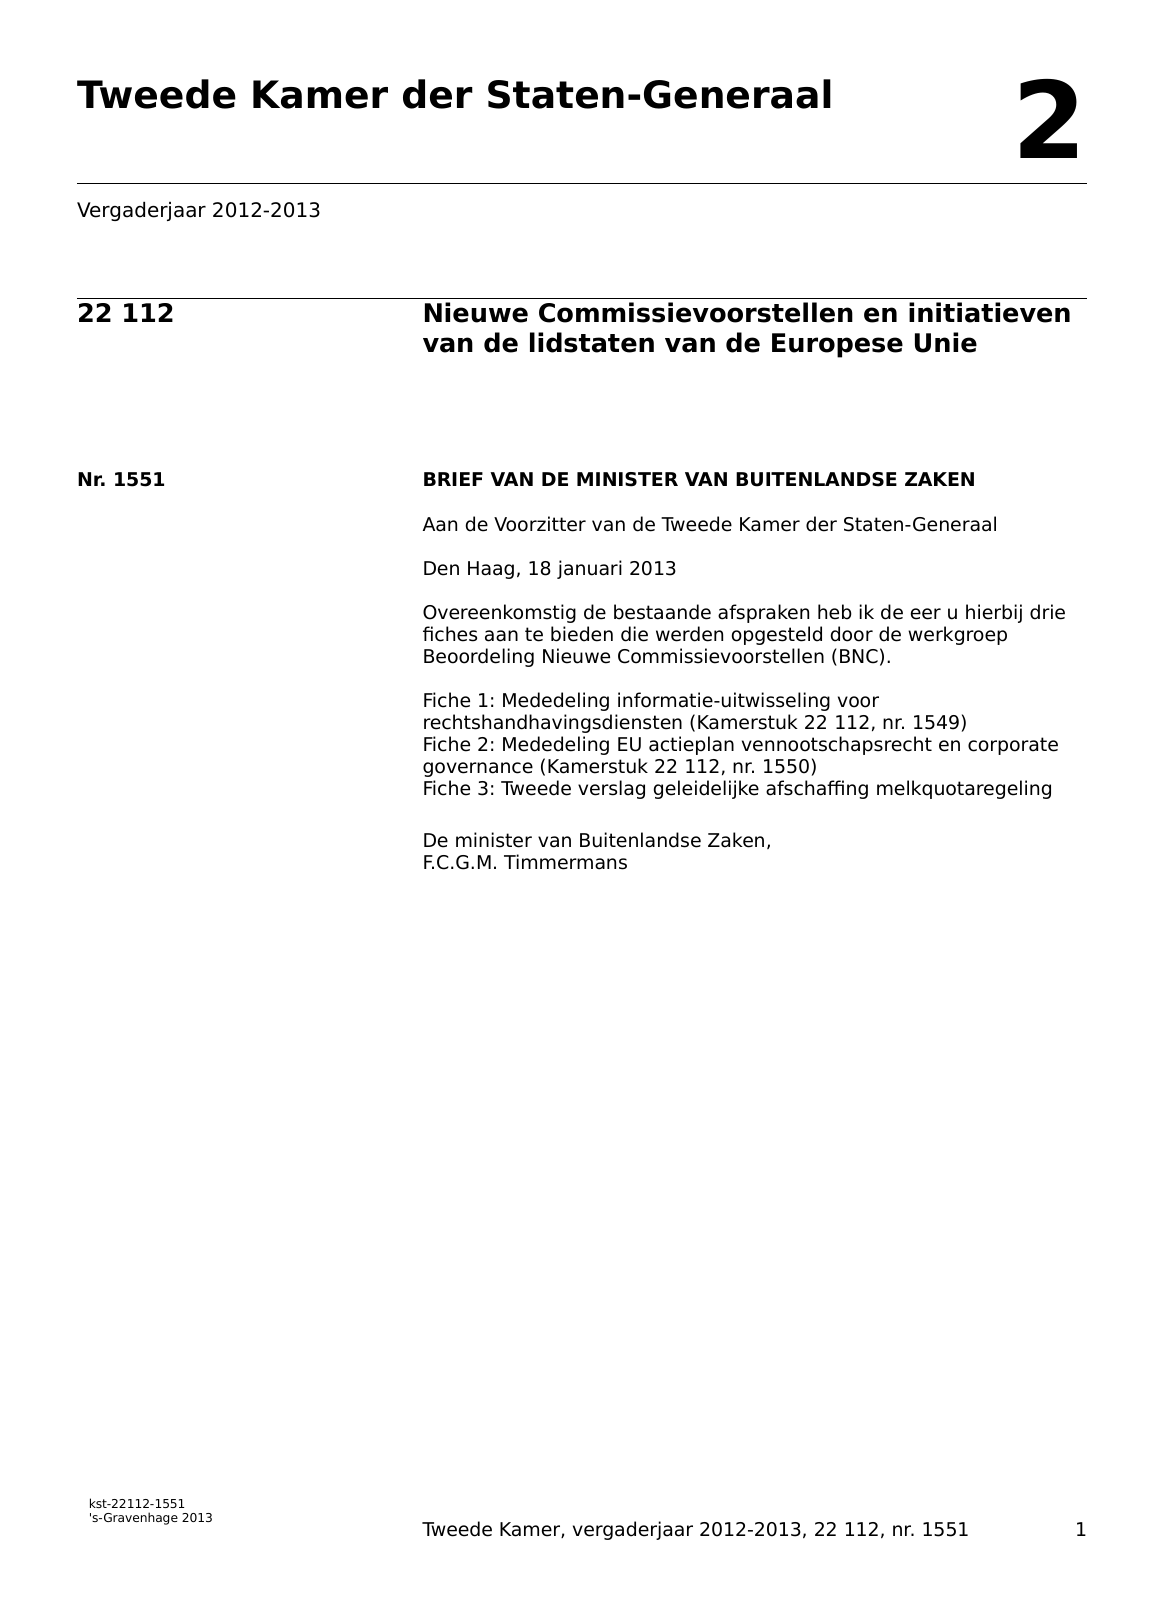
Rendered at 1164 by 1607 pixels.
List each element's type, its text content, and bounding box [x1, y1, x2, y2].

table_header 2 [886, 59, 1087, 183]
table_header Tweede Kamer der Staten-Generaal [77, 59, 886, 183]
text Fiche 2: Mededeling EU actieplan vennootschapsrecht en corporate governance (Kamerstuk 22 112, nr. 1550) [422, 734, 1087, 778]
subtitle Nr. 1551 BRIEF VAN DE MINISTER VAN BUITENLANDSE ZAKEN [77, 469, 1087, 491]
text Fiche 3: Tweede verslag geleidelijke afschaffing melkquotaregeling [422, 778, 1087, 800]
text Overeenkomstig de bestaande afspraken heb ik de eer u hierbij drie fiches aan te bieden die werden opgesteld door de werkgroep Beoordeling Nieuwe Commissievoorstellen (BNC). [422, 602, 1087, 668]
text Fiche 1: Mededeling informatie-uitwisseling voor rechtshandhavingsdiensten (Kamerstuk 22 112, nr. 1549) [422, 690, 1087, 734]
text Den Haag, 18 januari 2013 [422, 558, 1087, 580]
text 's-Gravenhage 2013 [88, 1511, 323, 1525]
table_cell Vergaderjaar 2012-2013 [77, 184, 1087, 298]
text Aan de Voorzitter van de Tweede Kamer der Staten-Generaal [422, 513, 1087, 536]
text De minister van Buitenlandse Zaken, F.C.G.M. Timmermans [422, 830, 1087, 874]
subtitle 22 112 Nieuwe Commissievoorstellen en initiatieven van de lidstaten van de Europese Unie [77, 299, 1087, 358]
text kst-22112-1551 [88, 1497, 323, 1511]
